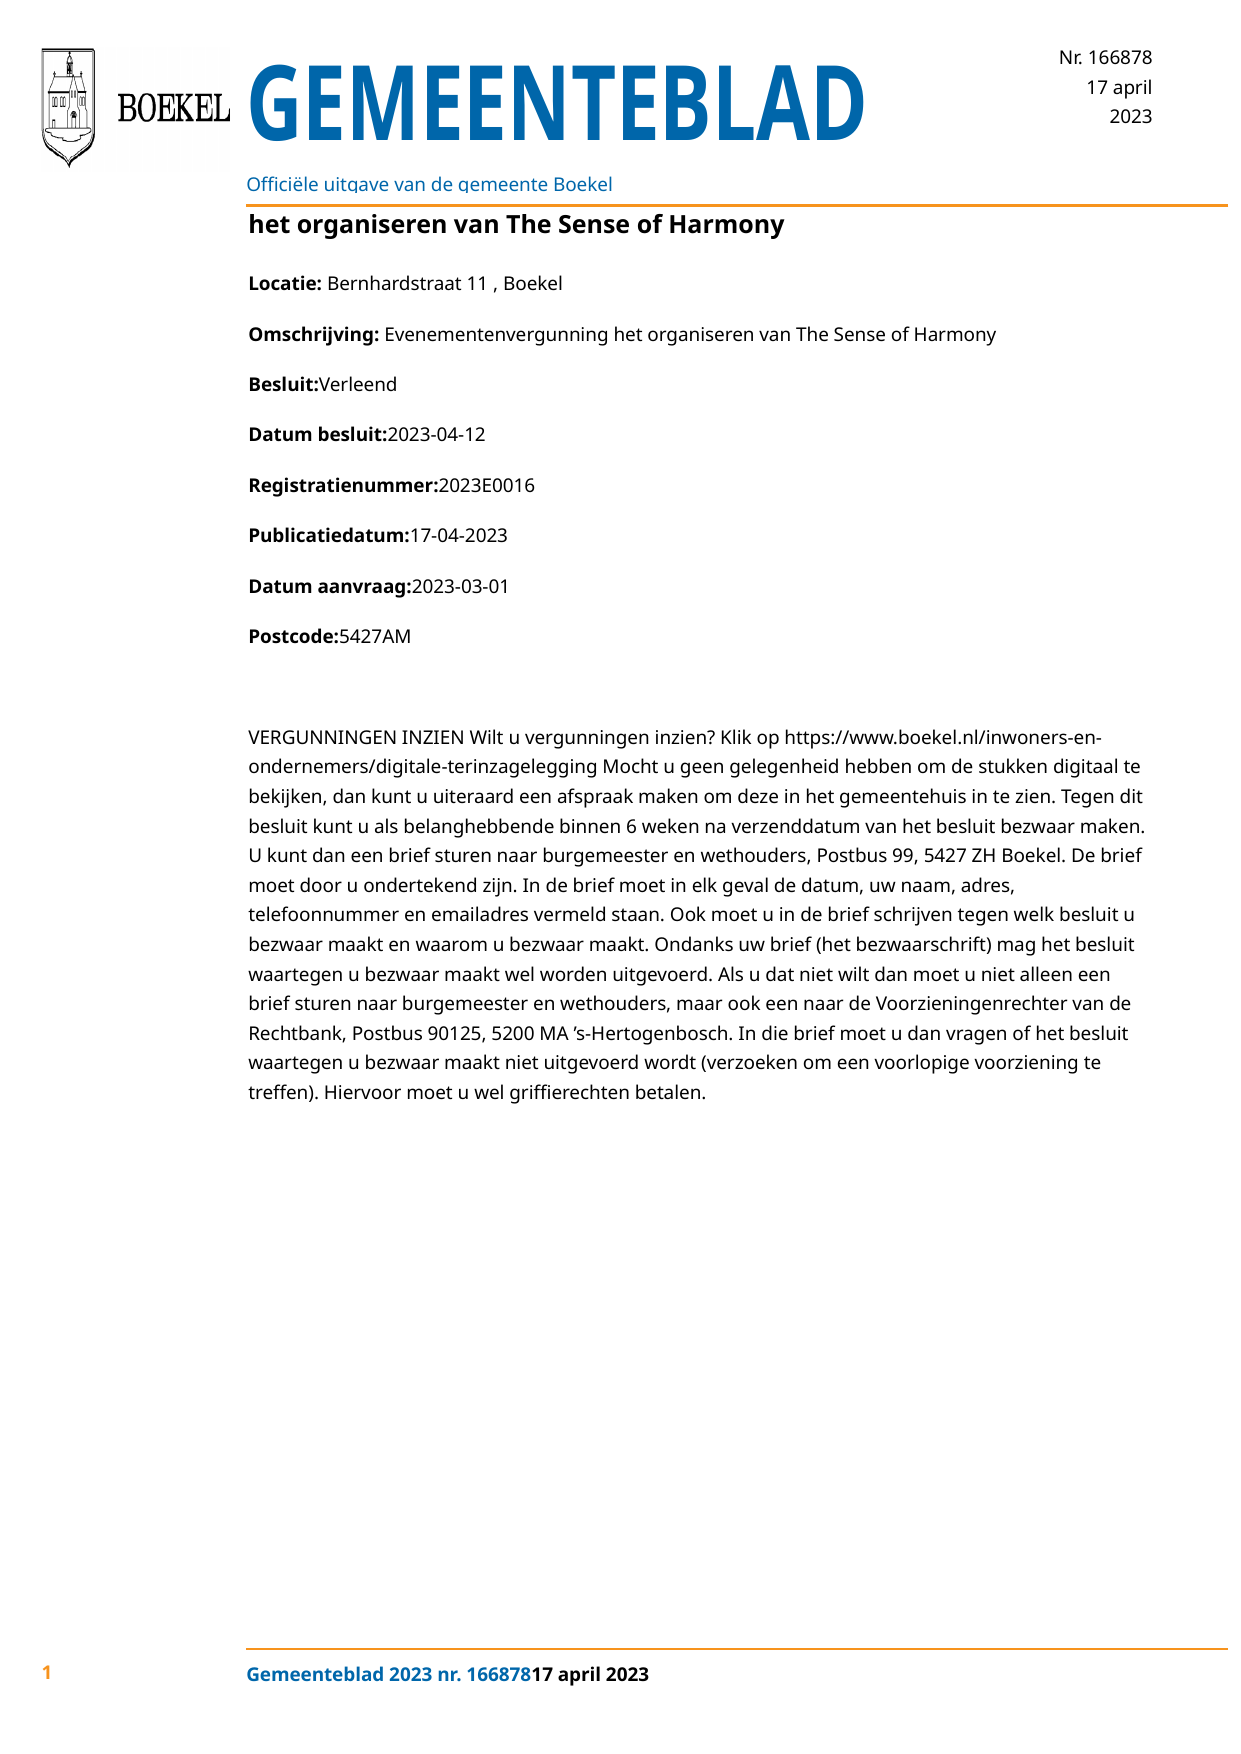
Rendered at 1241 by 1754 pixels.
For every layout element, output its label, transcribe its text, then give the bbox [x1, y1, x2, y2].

text Datum aanvraag:2023-03-01 [248, 573, 1152, 598]
text Publicatiedatum:17-04-2023 [248, 522, 1152, 548]
text Postcode:5427AM [248, 623, 1152, 649]
text het organiseren van The Sense of Harmony [248, 207, 1152, 241]
text Omschrijving: Evenementenvergunning het organiseren van The Sense of Harmony [248, 321, 1152, 346]
text Datum besluit:2023-04-12 [248, 422, 1152, 447]
text VERGUNNINGEN INZIEN Wilt u vergunningen inzien? Klik op https://www.boekel.nl/inwoners-en-ondernemers/digitale-terinzagelegging Mocht u geen gelegenheid hebben om de stukken digitaal te bekijken, dan kunt u uiteraard een afspraak maken om deze in het gemeentehuis in te zien. Tegen dit besluit kunt u als belanghebbende binnen 6 weken na verzenddatum van het besluit bezwaar maken. U kunt dan een brief sturen naar burgemeester en wethouders, Postbus 99, 5427 ZH Boekel. De brief moet door u ondertekend zijn. In de brief moet in elk geval de datum, uw naam, adres, telefoonnummer en emailadres vermeld staan. Ook moet u in de brief schrijven tegen welk besluit u bezwaar maakt en waarom u bezwaar maakt. Ondanks uw brief (het bezwaarschrift) mag het besluit waartegen u bezwaar maakt wel worden uitgevoerd. Als u dat niet wilt dan moet u niet alleen een brief sturen naar burgemeester en wethouders, maar ook een naar de Voorzieningenrechter van de Rechtbank, Postbus 90125, 5200 MA ’s-Hertogenbosch. In die brief moet u dan vragen of het besluit waartegen u bezwaar maakt niet uitgevoerd wordt (verzoeken om een voorlopige voorziening te treffen). Hiervoor moet u wel griffierechten betalen. [248, 724, 1152, 1105]
text Besluit:Verleend [248, 371, 1152, 397]
text Registratienummer:2023E0016 [248, 472, 1152, 498]
text Locatie: Bernhardstraat 11 , Boekel [248, 270, 1152, 296]
picture [41, 47, 231, 172]
